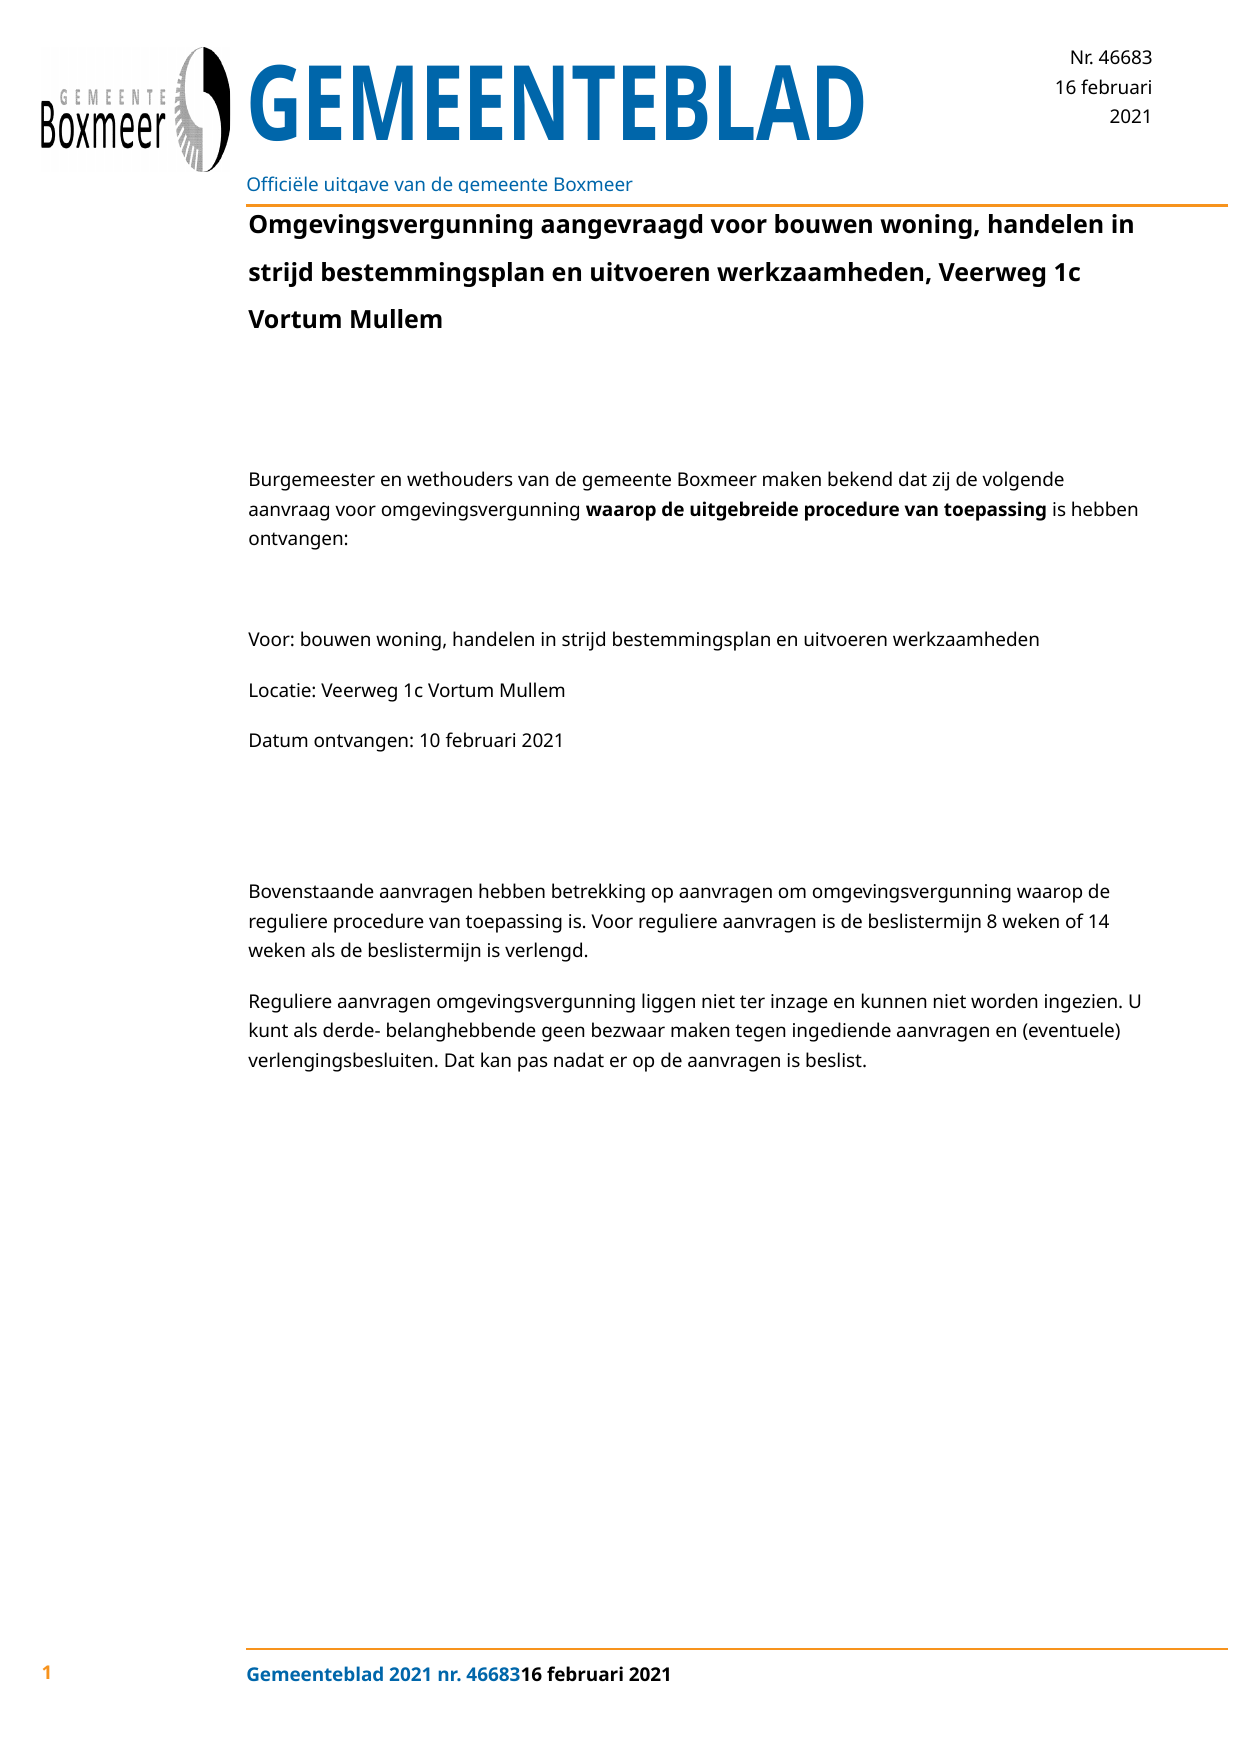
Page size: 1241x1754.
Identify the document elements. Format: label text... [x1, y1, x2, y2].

text Burgemeester en wethouders van de gemeente Boxmeer maken bekend dat zij de volgende aanvraag voor omgevingsvergunning waarop de uitgebreide procedure van toepassing is hebben ontvangen: [248, 466, 1152, 551]
text Omgevingsvergunning aangevraagd voor bouwen woning, handelen in strijd bestemmingsplan en uitvoeren werkzaamheden, Veerweg 1c Vortum Mullem [248, 207, 1152, 336]
text Bovenstaande aanvragen hebben betrekking op aanvragen om omgevingsvergunning waarop de reguliere procedure van toepassing is. Voor reguliere aanvragen is de beslistermijn 8 weken of 14 weken als de beslistermijn is verlengd. [248, 878, 1152, 963]
text Datum ontvangen: 10 februari 2021 [248, 727, 1152, 753]
picture [41, 47, 231, 172]
text Voor: bouwen woning, handelen in strijd bestemmingsplan en uitvoeren werkzaamheden [248, 626, 1152, 652]
text Locatie: Veerweg 1c Vortum Mullem [248, 677, 1152, 702]
text Reguliere aanvragen omgevingsvergunning liggen niet ter inzage en kunnen niet worden ingezien. U kunt als derde- belanghebbende geen bezwaar maken tegen ingediende aanvragen en (eventuele) verlengingsbesluiten. Dat kan pas nadat er op de aanvragen is beslist. [248, 988, 1152, 1073]
